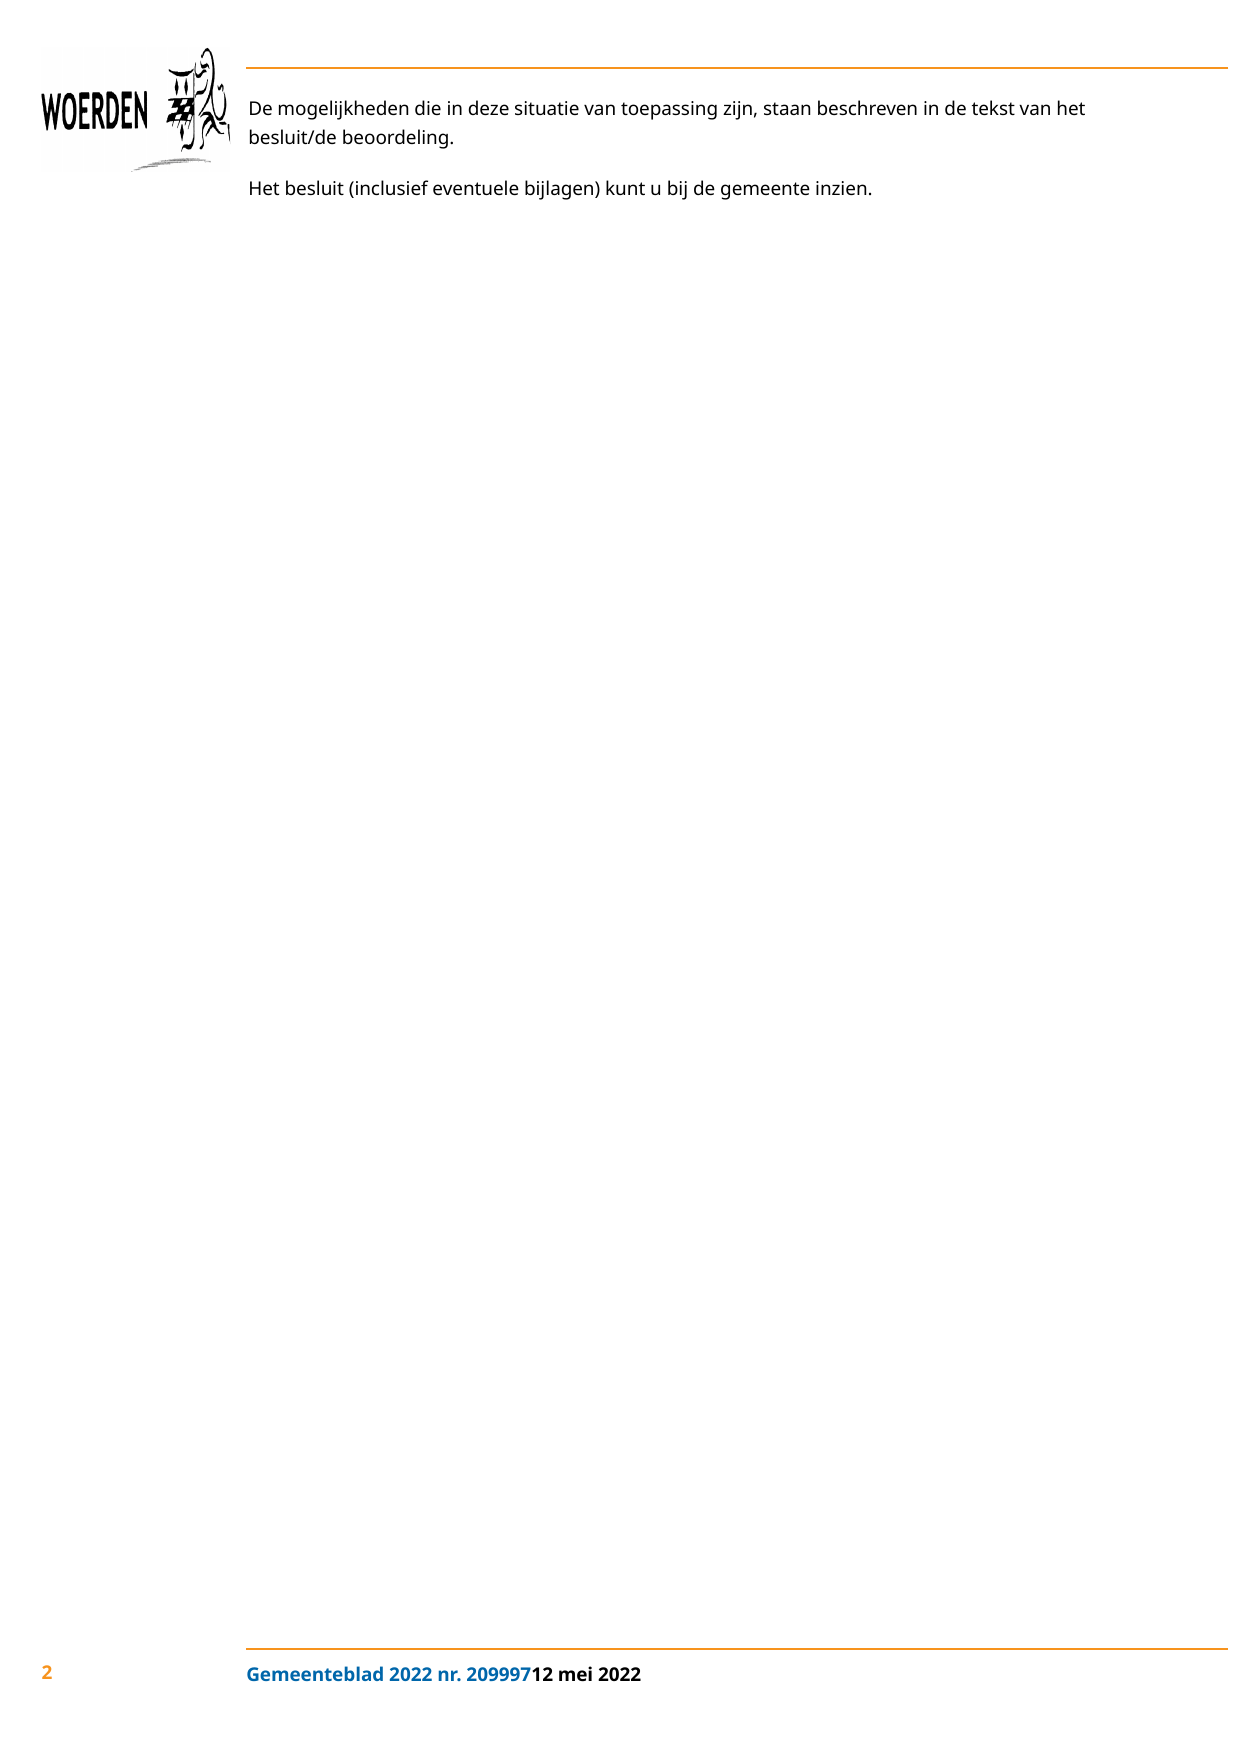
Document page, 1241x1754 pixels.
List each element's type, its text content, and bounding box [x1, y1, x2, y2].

picture [41, 47, 231, 172]
text Het besluit (inclusief eventuele bijlagen) kunt u bij de gemeente inzien. [248, 175, 1152, 201]
text De mogelijkheden die in deze situatie van toepassing zijn, staan beschreven in de tekst van het besluit/de beoordeling. [248, 95, 1152, 150]
